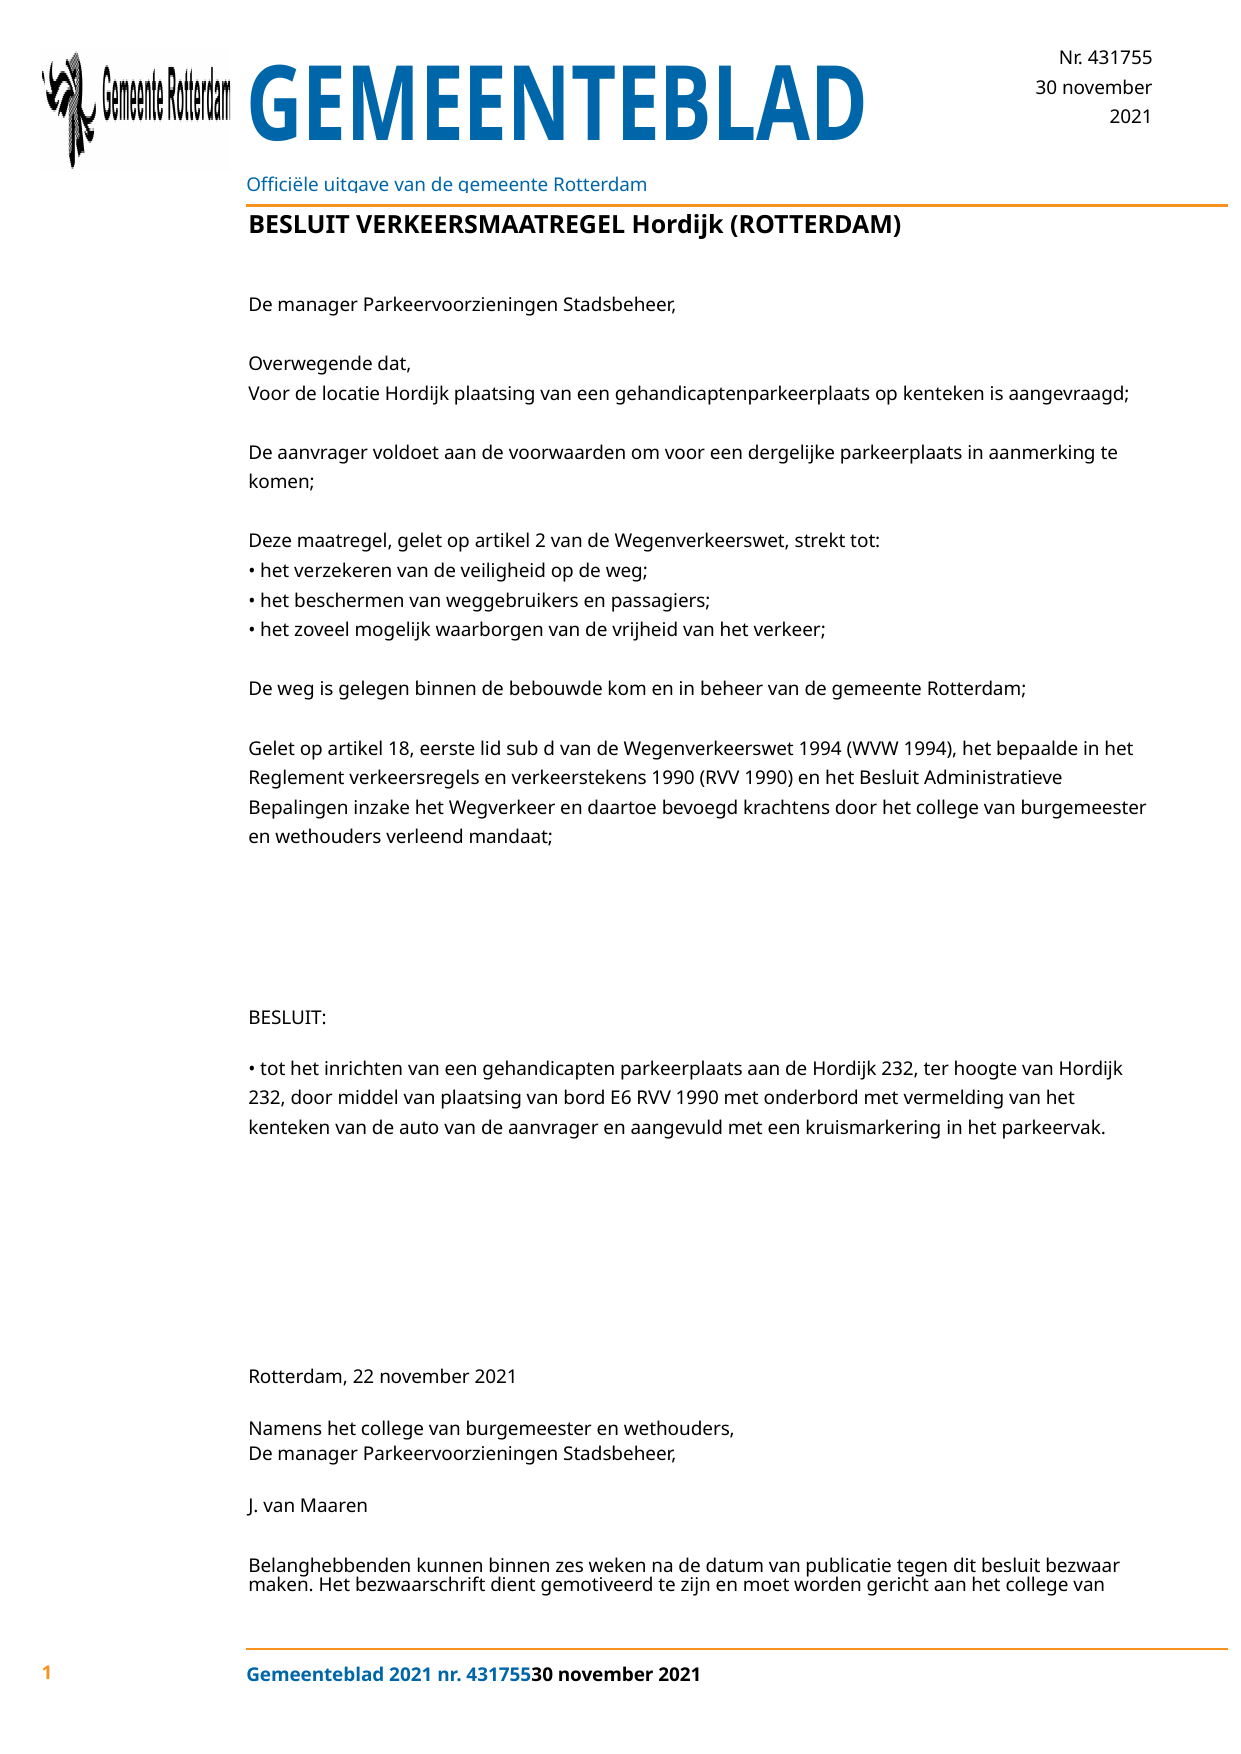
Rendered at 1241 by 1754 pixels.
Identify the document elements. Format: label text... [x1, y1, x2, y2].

picture [41, 47, 231, 172]
text De aanvrager voldoet aan de voorwaarden om voor een dergelijke parkeerplaats in aanmerking te komen; [248, 439, 1152, 494]
text J. van Maaren [248, 1492, 1152, 1518]
text • het verzekeren van de veiligheid op de weg; [248, 557, 1152, 583]
text • tot het inrichten van een gehandicapten parkeerplaats aan de Hordijk 232, ter hoogte van Hordijk 232, door middel van plaatsing van bord E6 RVV 1990 met onderbord met vermelding van het kenteken van de auto van de aanvrager en aangevuld met een kruismarkering in het parkeervak. [248, 1055, 1152, 1140]
text BESLUIT VERKEERSMAATREGEL Hordijk (ROTTERDAM) [248, 207, 1152, 241]
text • het beschermen van weggebruikers en passagiers; [248, 587, 1152, 613]
text Deze maatregel, gelet op artikel 2 van de Wegenverkeerswet, strekt tot: [248, 528, 1152, 553]
text Gelet op artikel 18, eerste lid sub d van de Wegenverkeerswet 1994 (WVW 1994), het bepaalde in het Reglement verkeersregels en verkeerstekens 1990 (RVV 1990) en het Besluit Administratieve Bepalingen inzake het Wegverkeer en daartoe bevoegd krachtens door het college van burgemeester en wethouders verleend mandaat; [248, 735, 1152, 849]
text • het zoveel mogelijk waarborgen van de vrijheid van het verkeer; [248, 616, 1152, 642]
text Voor de locatie Hordijk plaatsing van een gehandicaptenparkeerplaats op kenteken is aangevraagd; [248, 380, 1152, 406]
text De manager Parkeervoorzieningen Stadsbeheer, [248, 1441, 1152, 1466]
text Rotterdam, 22 november 2021 [248, 1363, 1152, 1389]
text De weg is gelegen binnen de bebouwde kom en in beheer van de gemeente Rotterdam; [248, 676, 1152, 701]
text Namens het college van burgemeester en wethouders, [248, 1415, 1152, 1441]
text BESLUIT: [248, 1004, 1152, 1030]
text Overwegende dat, [248, 350, 1152, 376]
text Belanghebbenden kunnen binnen zes weken na de datum van publicatie tegen dit besluit bezwaar maken. Het bezwaarschrift dient gemotiveerd te zijn en moet worden gericht aan het college van [248, 1557, 1152, 1596]
text De manager Parkeervoorzieningen Stadsbeheer, [248, 291, 1152, 317]
